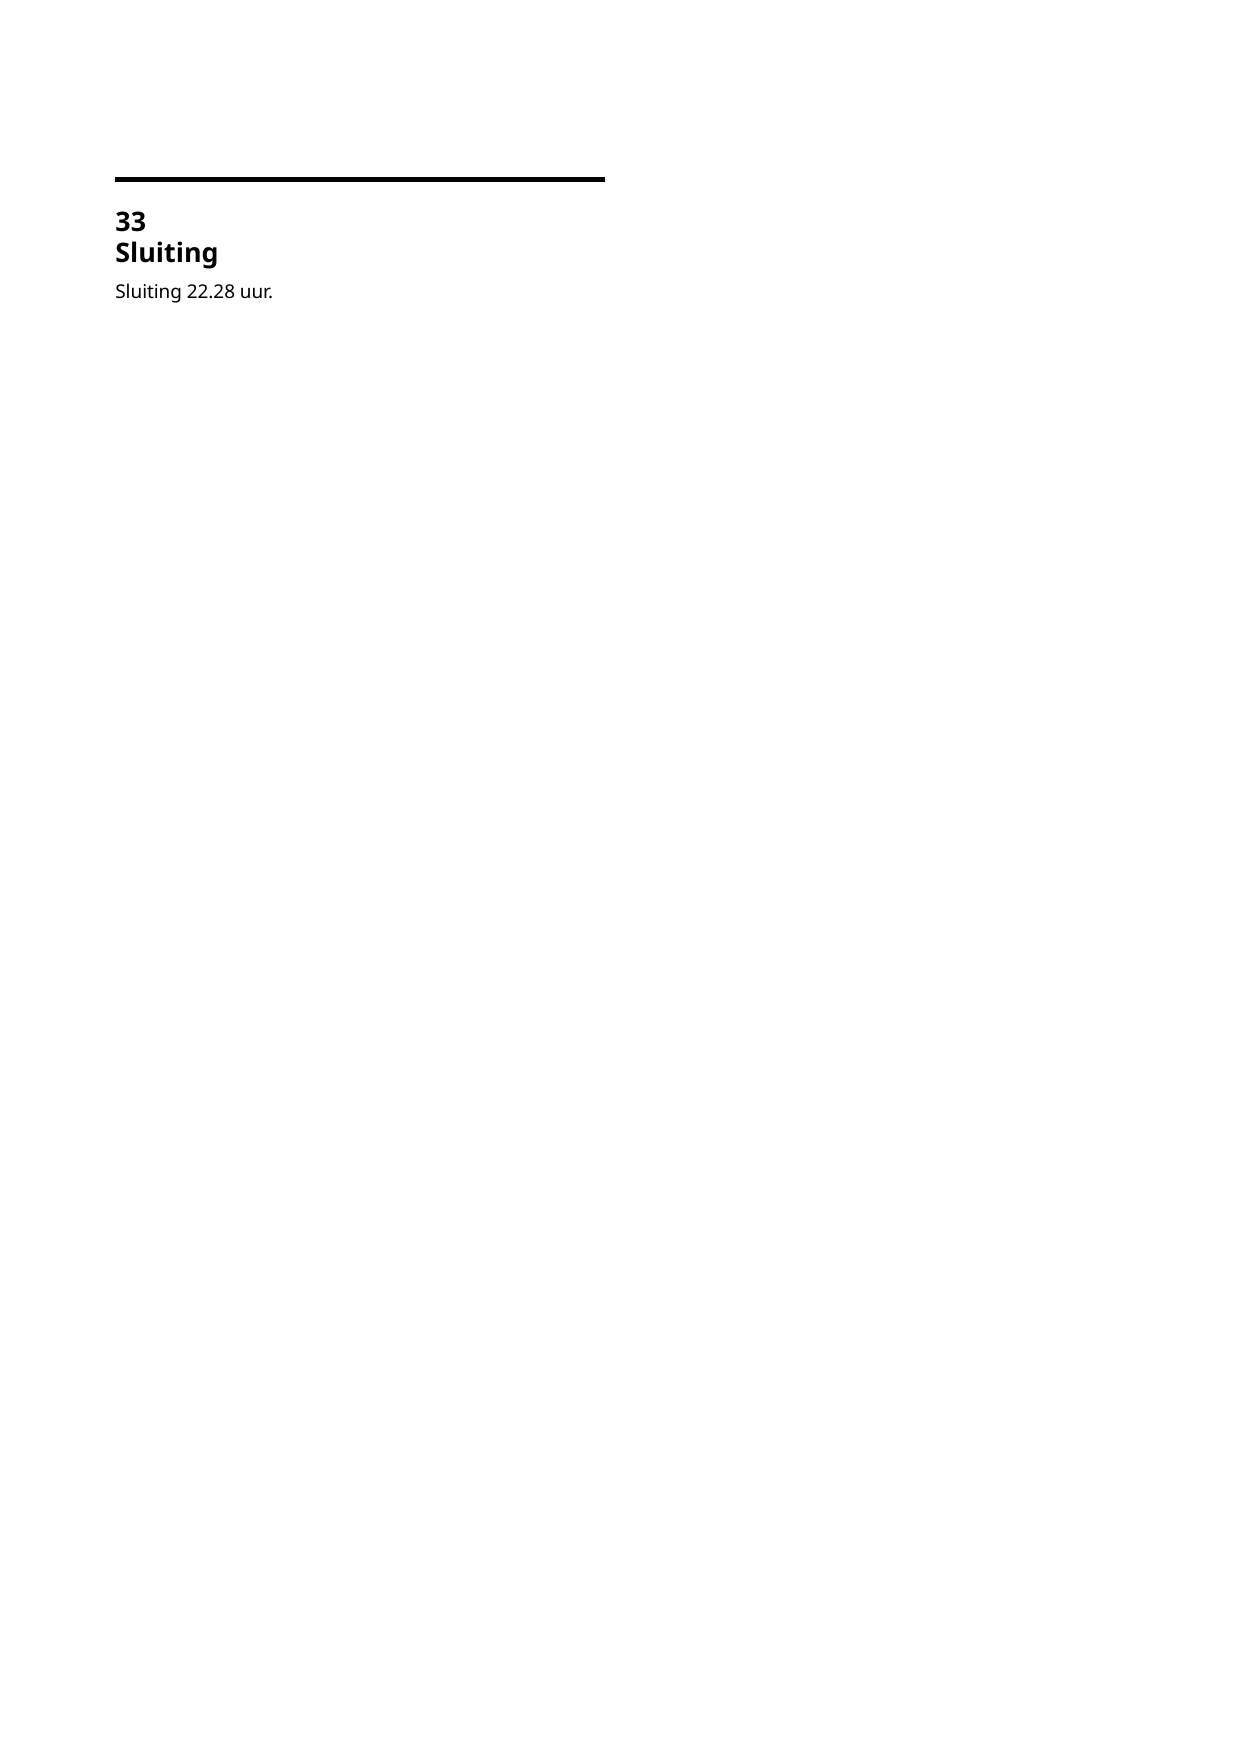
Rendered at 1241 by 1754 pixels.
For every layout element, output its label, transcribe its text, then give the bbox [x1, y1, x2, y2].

text 33 [115, 203, 605, 239]
text Sluiting [115, 239, 605, 283]
text Sluiting 22.28 uur. [115, 283, 605, 302]
